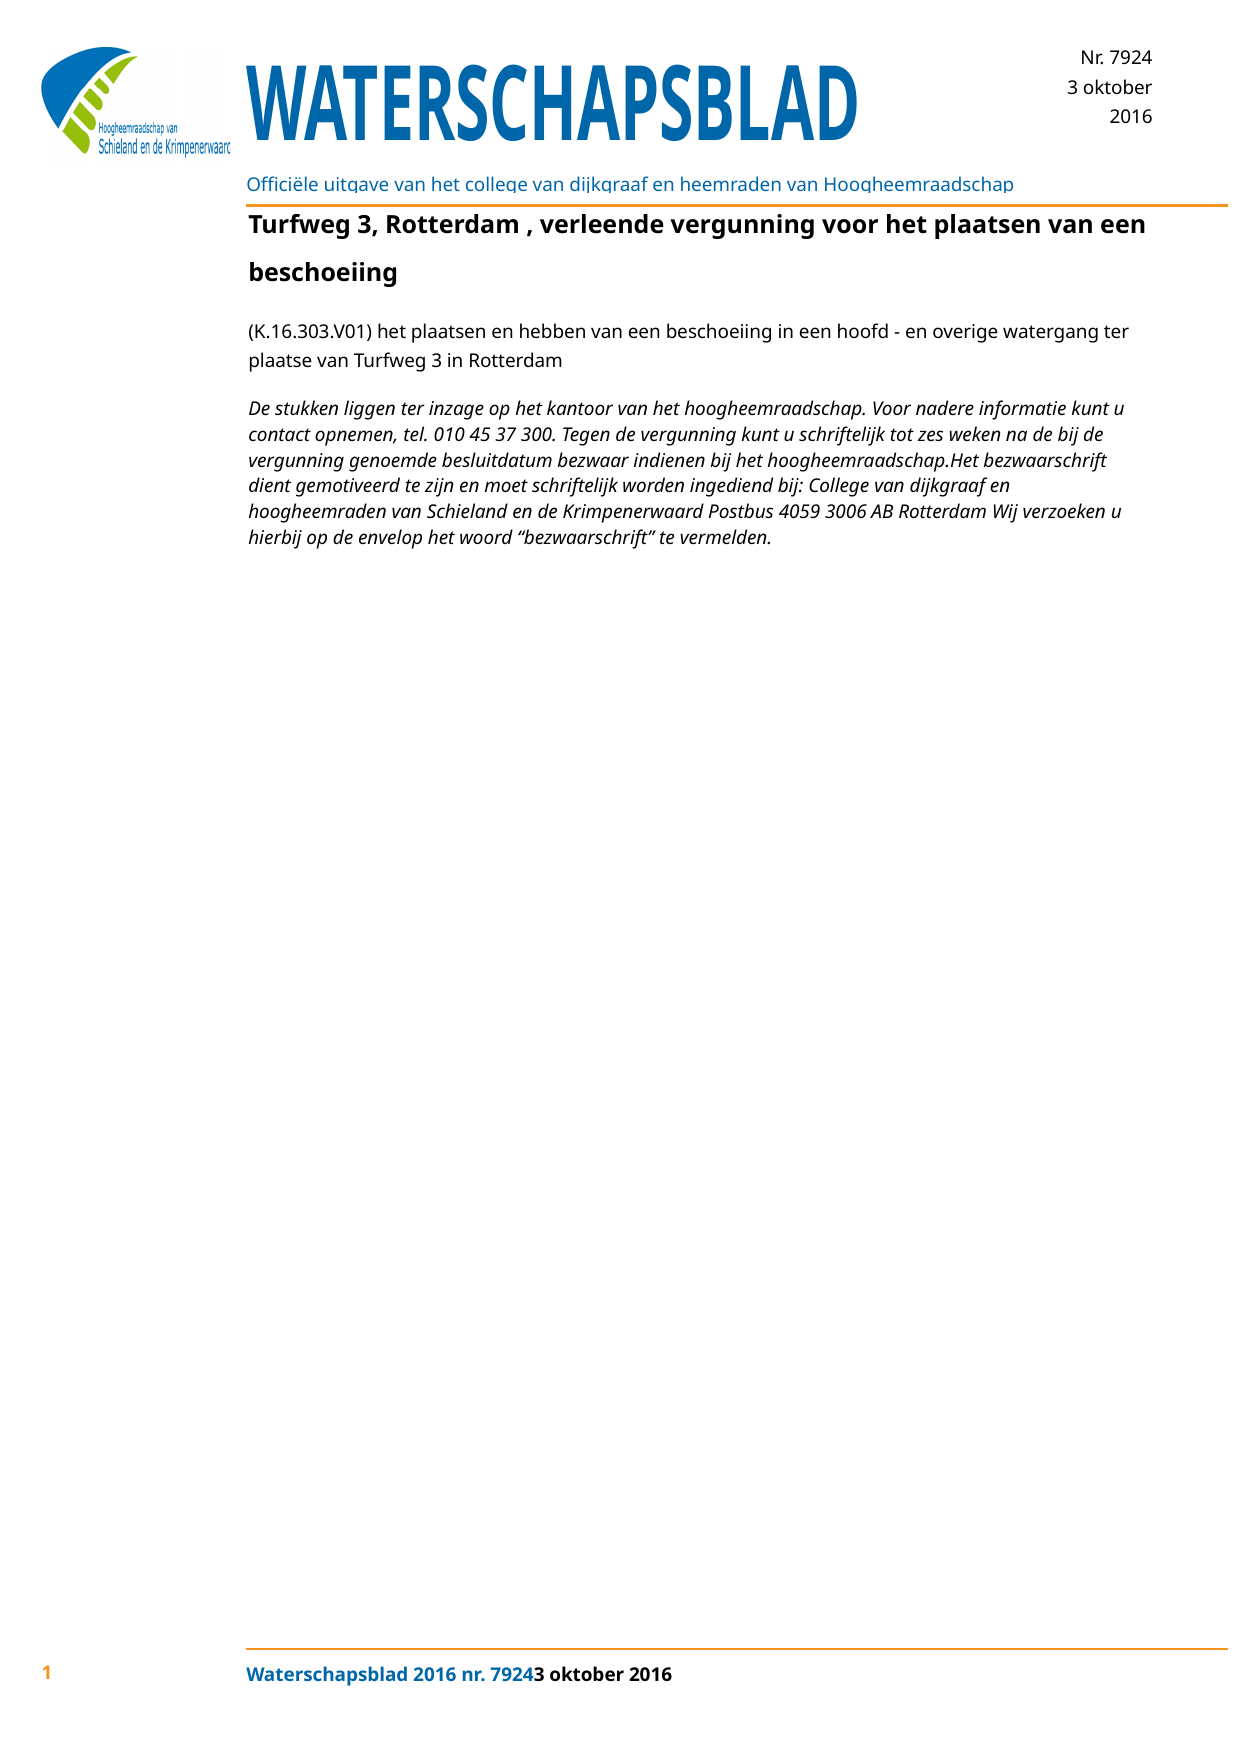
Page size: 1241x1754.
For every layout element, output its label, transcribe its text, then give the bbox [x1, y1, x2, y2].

text (K.16.303.V01) het plaatsen en hebben van een beschoeiing in een hoofd - en overige watergang ter plaatse van Turfweg 3 in Rotterdam [248, 318, 1152, 373]
text Turfweg 3, Rotterdam , verleende vergunning voor het plaatsen van een beschoeiing [248, 207, 1152, 288]
text De stukken liggen ter inzage op het kantoor van het hoogheemraadschap. Voor nadere informatie kunt u contact opnemen, tel. 010 45 37 300. Tegen de vergunning kunt u schriftelijk tot zes weken na de bij de vergunning genoemde besluitdatum bezwaar indienen bij het hoogheemraadschap.Het bezwaarschrift dient gemotiveerd te zijn en moet schriftelijk worden ingediend bij: College van dijkgraaf en hoogheemraden van Schieland en de Krimpenerwaard Postbus 4059 3006 AB Rotterdam Wij verzoeken u hierbij op de envelop het woord “bezwaarschrift” te vermelden. [248, 395, 1152, 550]
picture [41, 47, 231, 172]
